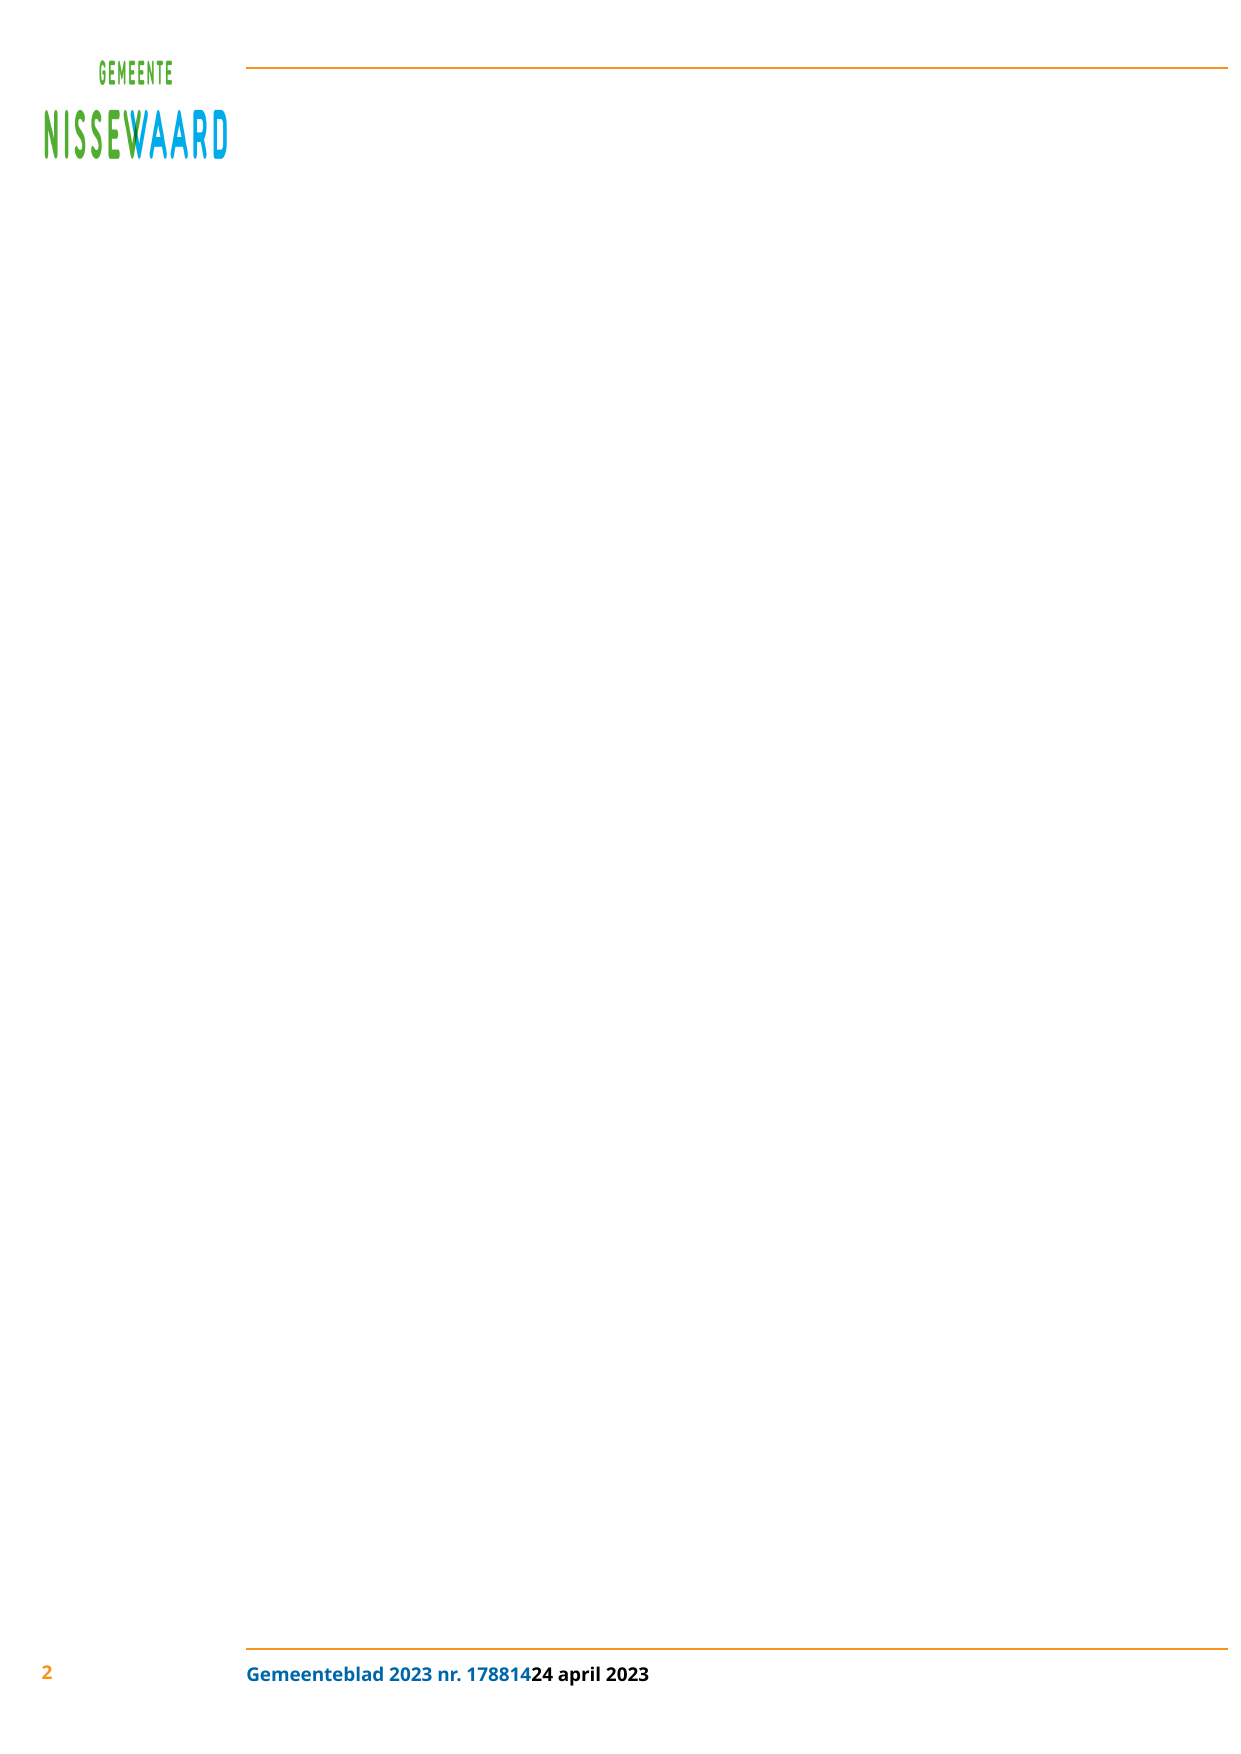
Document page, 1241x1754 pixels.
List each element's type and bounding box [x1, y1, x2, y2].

picture [41, 47, 231, 172]
